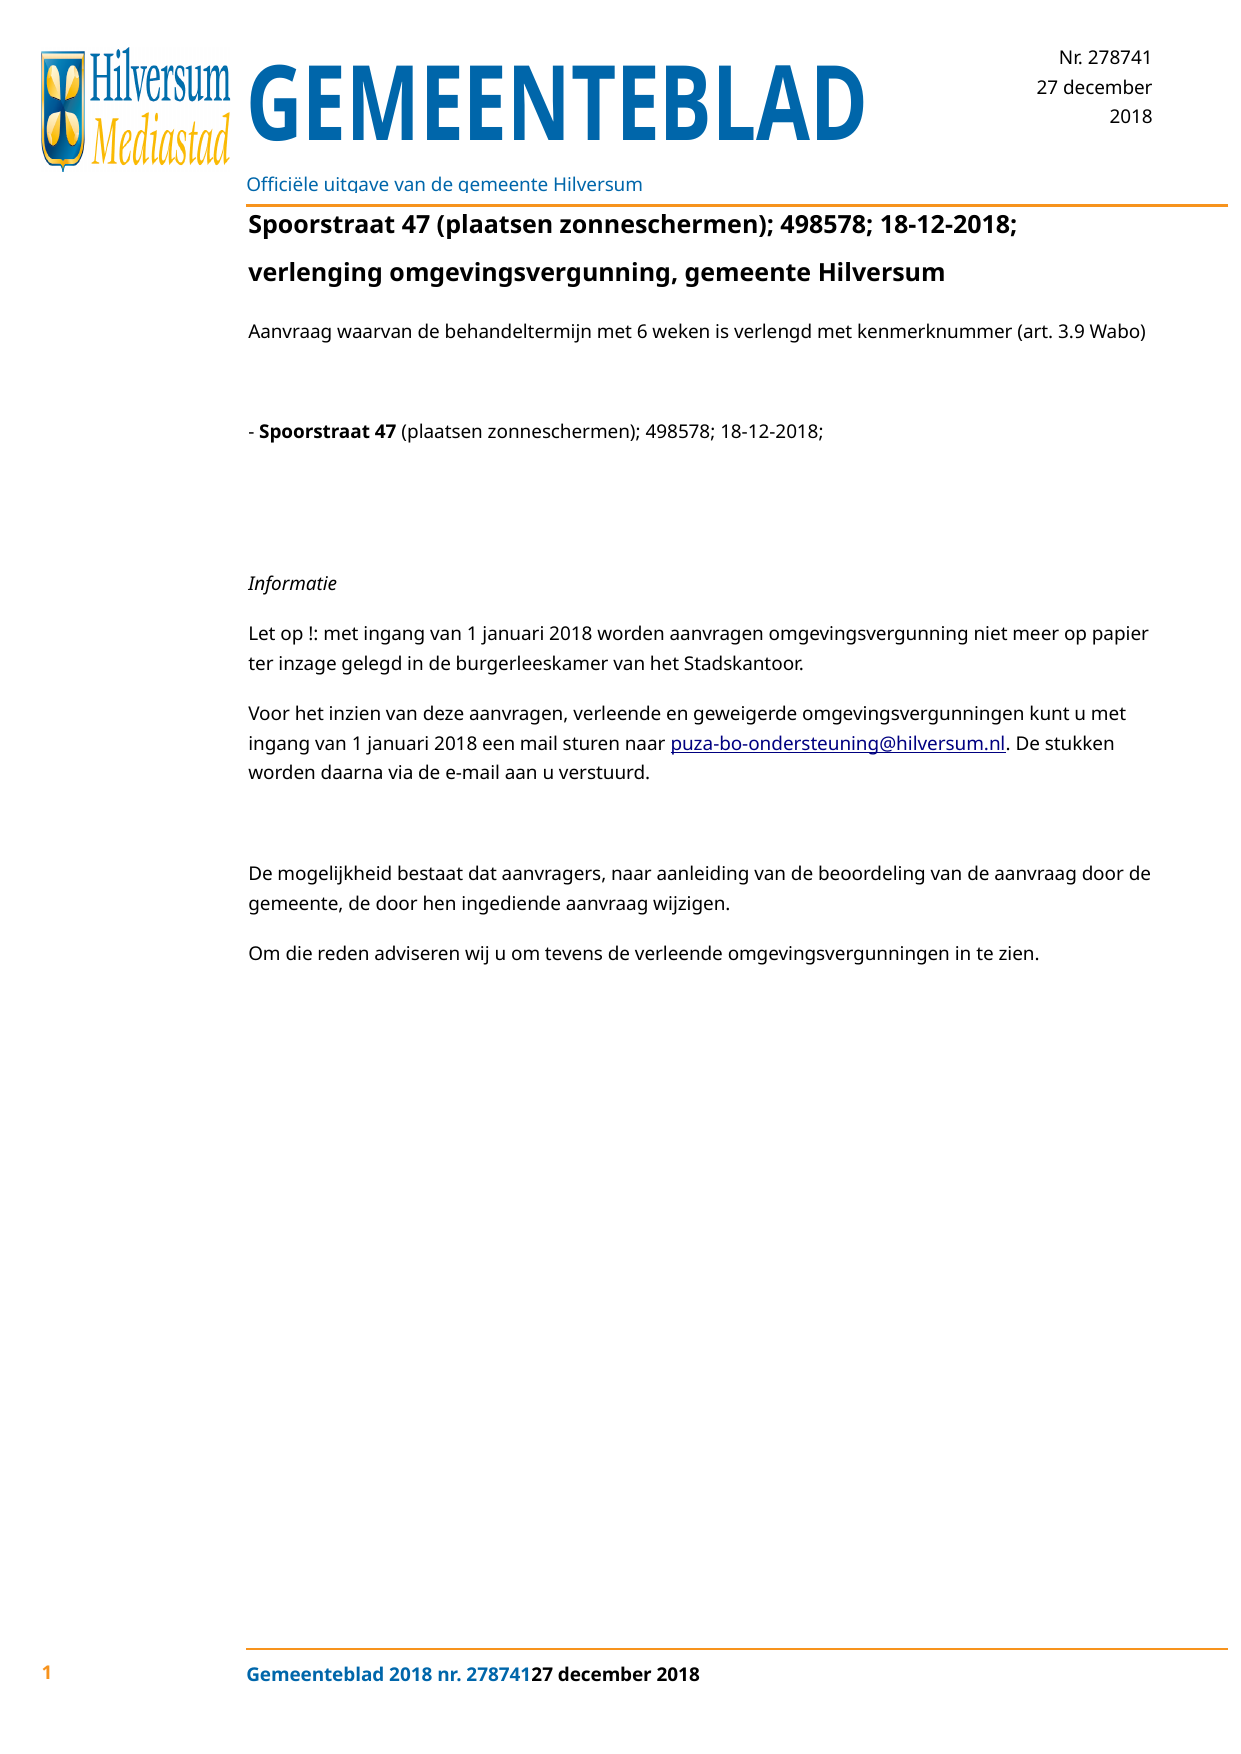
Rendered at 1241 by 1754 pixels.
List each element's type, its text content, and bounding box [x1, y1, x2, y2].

text Spoorstraat 47 (plaatsen zonneschermen); 498578; 18-12-2018; verlenging omgevingsvergunning, gemeente Hilversum [248, 207, 1152, 288]
text Aanvraag waarvan de behandeltermijn met 6 weken is verlengd met kenmerknummer (art. 3.9 Wabo) [248, 318, 1152, 344]
text Om die reden adviseren wij u om tevens de verleende omgevingsvergunningen in te zien. [248, 940, 1152, 966]
picture [41, 47, 231, 172]
text De mogelijkheid bestaat dat aanvragers, naar aanleiding van de beoordeling van de aanvraag door de gemeente, de door hen ingediende aanvraag wijzigen. [248, 860, 1152, 916]
text Let op !: met ingang van 1 januari 2018 worden aanvragen omgevingsvergunning niet meer op papier ter inzage gelegd in de burgerleeskamer van het Stadskantoor. [248, 620, 1152, 676]
text - Spoorstraat 47 (plaatsen zonneschermen); 498578; 18-12-2018; [248, 419, 1152, 444]
text Voor het inzien van deze aanvragen, verleende en geweigerde omgevingsvergunningen kunt u met ingang van 1 januari 2018 een mail sturen naar puza-bo-ondersteuning@hilversum.nl. De stukken worden daarna via de e-mail aan u verstuurd. [248, 700, 1152, 785]
text Informatie [248, 570, 1152, 596]
